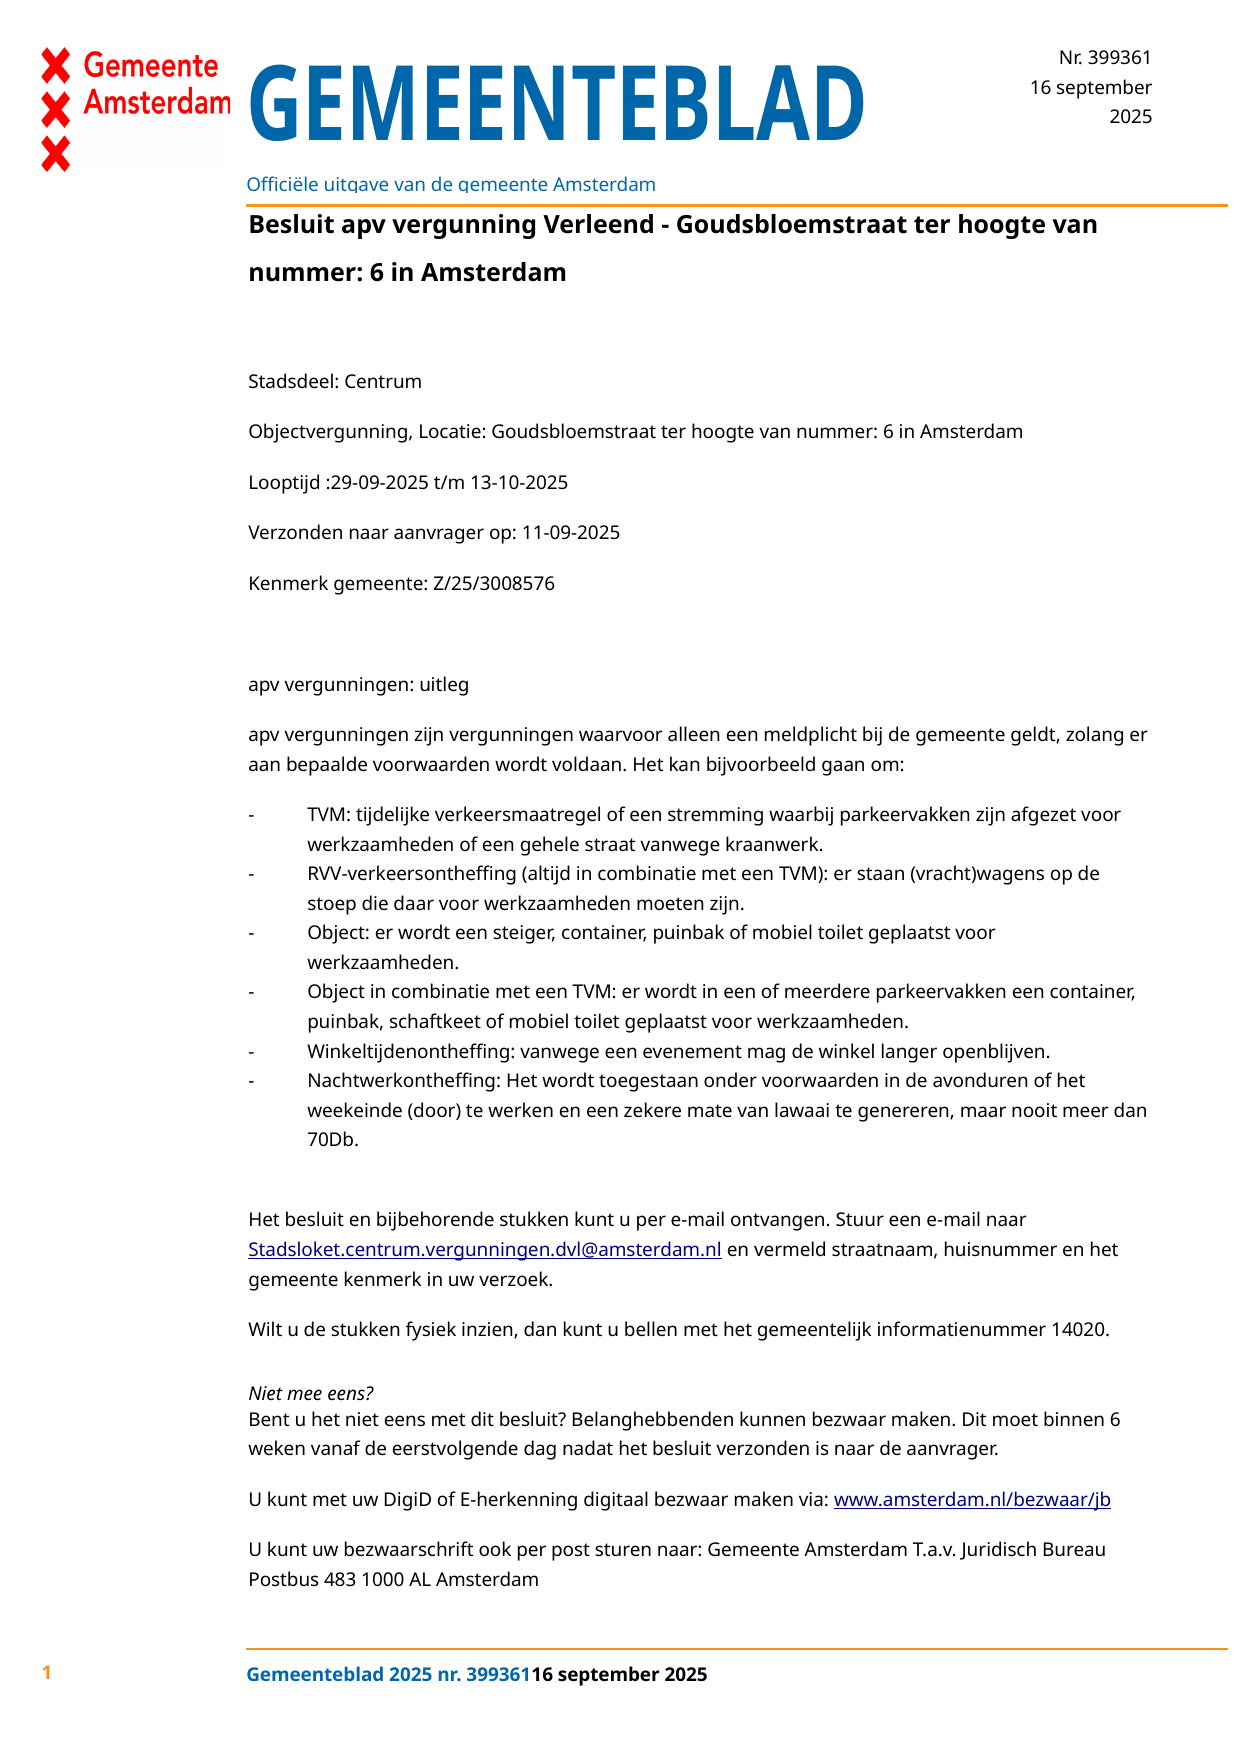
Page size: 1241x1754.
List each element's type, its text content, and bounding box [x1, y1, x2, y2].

text U kunt met uw DigiD of E-herkenning digitaal bezwaar maken via: www.amsterdam.nl/bezwaar/jb [248, 1486, 1152, 1512]
list RVV-verkeersontheffing (altijd in combinatie met een TVM): er staan (vracht)wagens op de stoep die daar voor werkzaamheden moeten zijn. [248, 860, 1152, 916]
text apv vergunningen: uitleg [248, 671, 1152, 697]
text U kunt uw bezwaarschrift ook per post sturen naar: Gemeente Amsterdam T.a.v. Juridisch Bureau Postbus 483 1000 AL Amsterdam [248, 1536, 1152, 1592]
text Het besluit en bijbehorende stukken kunt u per e-mail ontvangen. Stuur een e-mail naar Stadsloket.centrum.vergunningen.dvl@amsterdam.nl en vermeld straatnaam, huisnummer en het gemeente kenmerk in uw verzoek. [248, 1207, 1152, 1292]
text Besluit apv vergunning Verleend - Goudsbloemstraat ter hoogte van nummer: 6 in Amsterdam [248, 207, 1152, 288]
list Object in combinatie met een TVM: er wordt in een of meerdere parkeervakken een container, puinbak, schaftkeet of mobiel toilet geplaatst voor werkzaamheden. [248, 979, 1152, 1034]
text Niet mee eens? [248, 1380, 1152, 1406]
list Winkeltijdenontheffing: vanwege een evenement mag de winkel langer openblijven. [248, 1038, 1152, 1064]
text apv vergunningen zijn vergunningen waarvoor alleen een meldplicht bij de gemeente geldt, zolang er aan bepaalde voorwaarden wordt voldaan. Het kan bijvoorbeeld gaan om: [248, 721, 1152, 777]
text Kenmerk gemeente: Z/25/3008576 [248, 570, 1152, 596]
text Stadsdeel: Centrum [248, 368, 1152, 394]
list Object: er wordt een steiger, container, puinbak of mobiel toilet geplaatst voor werkzaamheden. [248, 919, 1152, 975]
picture [41, 47, 231, 172]
text Bent u het niet eens met dit besluit? Belanghebbenden kunnen bezwaar maken. Dit moet binnen 6 weken vanaf de eerstvolgende dag nadat het besluit verzonden is naar de aanvrager. [248, 1406, 1152, 1461]
text Verzonden naar aanvrager op: 11-09-2025 [248, 519, 1152, 545]
list Nachtwerkontheffing: Het wordt toegestaan onder voorwaarden in de avonduren of het weekeinde (door) te werken en een zekere mate van lawaai te genereren, maar nooit meer dan 70Db. [248, 1067, 1152, 1152]
text Looptijd :29-09-2025 t/m 13-10-2025 [248, 469, 1152, 495]
list TVM: tijdelijke verkeersmaatregel of een stremming waarbij parkeervakken zijn afgezet voor werkzaamheden of een gehele straat vanwege kraanwerk. [248, 801, 1152, 857]
text Objectvergunning, Locatie: Goudsbloemstraat ter hoogte van nummer: 6 in Amsterdam [248, 419, 1152, 444]
text Wilt u de stukken fysiek inzien, dan kunt u bellen met het gemeentelijk informatienummer 14020. [248, 1316, 1152, 1342]
